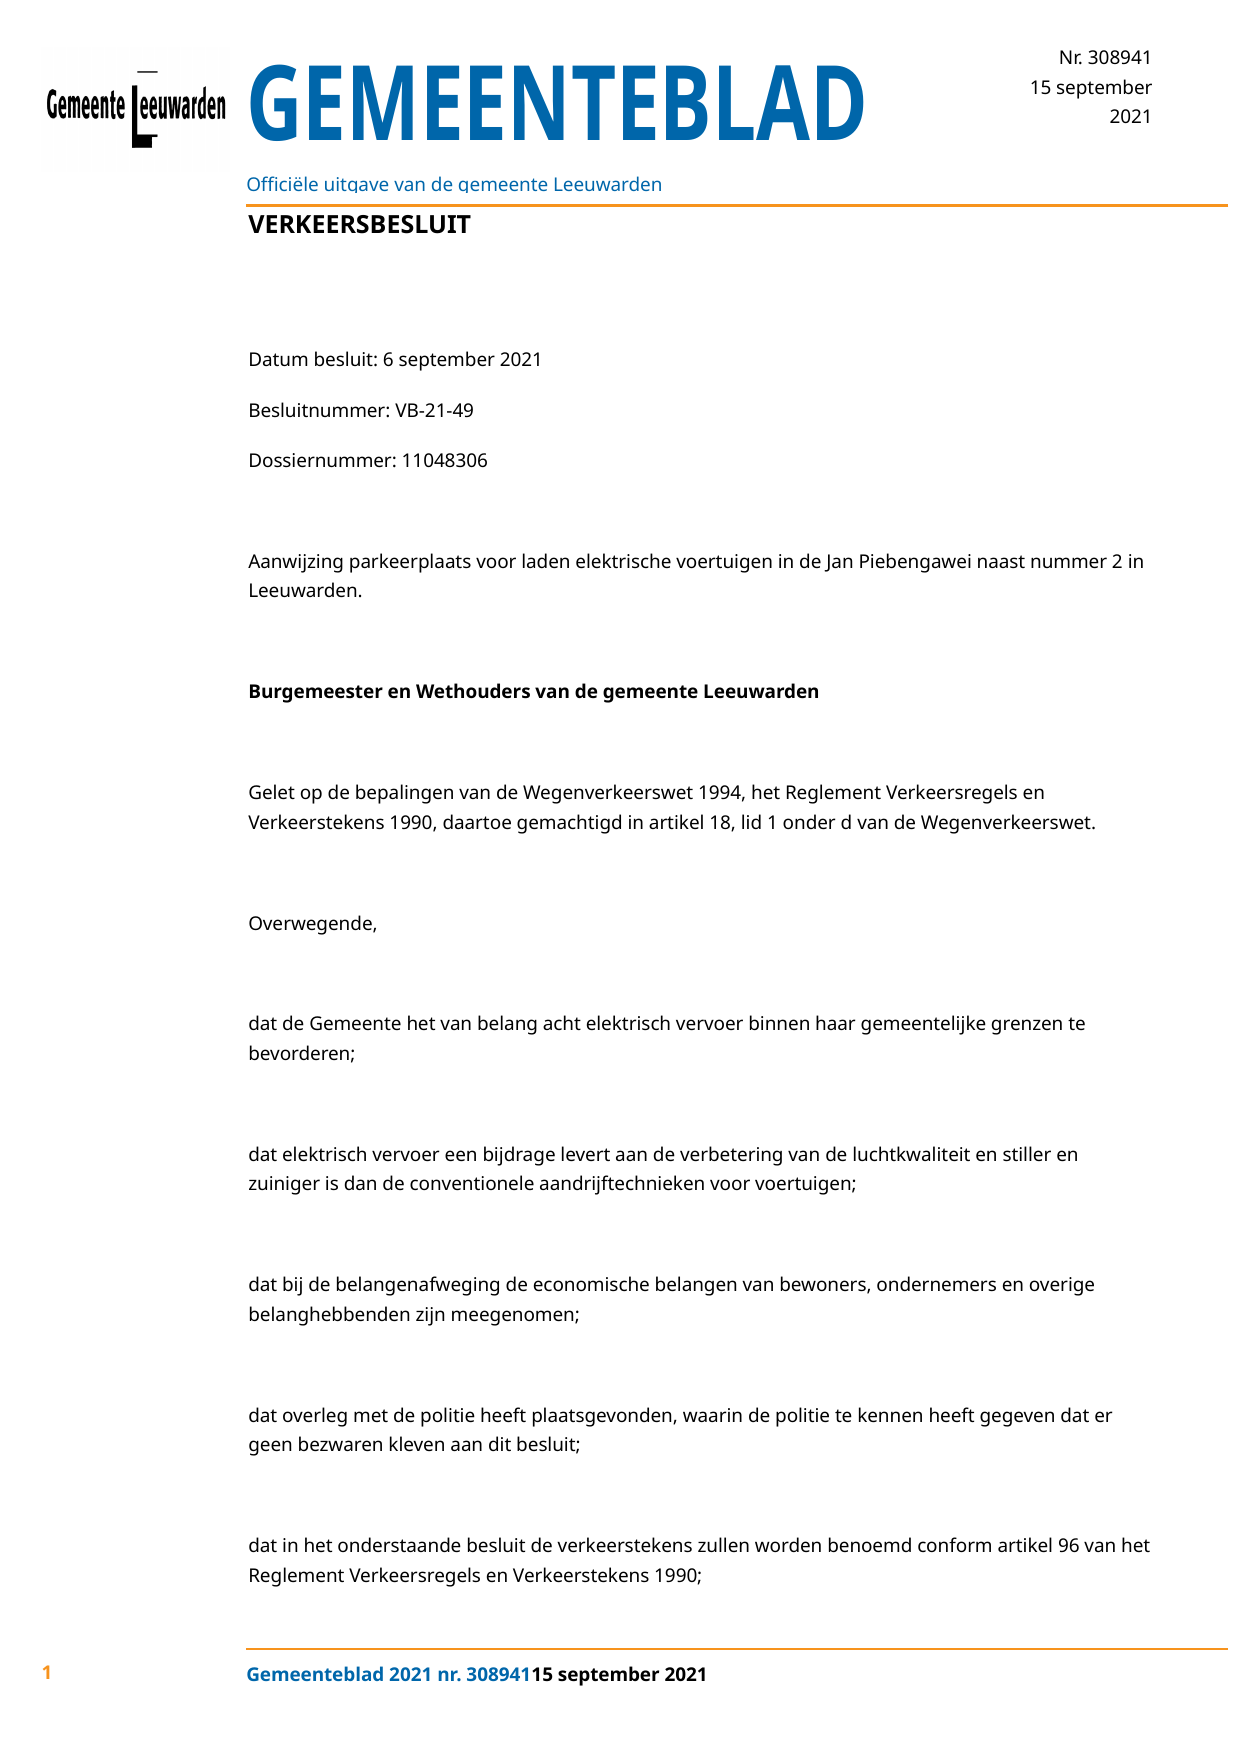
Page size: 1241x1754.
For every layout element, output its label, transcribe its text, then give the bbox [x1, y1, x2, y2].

text Dossiernummer: 11048306 [248, 447, 1152, 473]
text dat de Gemeente het van belang acht elektrisch vervoer binnen haar gemeentelijke grenzen te bevorderen; [248, 1011, 1152, 1066]
text Datum besluit: 6 september 2021 [248, 346, 1152, 372]
text dat in het onderstaande besluit de verkeerstekens zullen worden benoemd conform artikel 96 van het Reglement Verkeersregels en Verkeerstekens 1990; [248, 1532, 1152, 1588]
text dat bij de belangenafweging de economische belangen van bewoners, ondernemers en overige belanghebbenden zijn meegenomen; [248, 1271, 1152, 1327]
text Overwegende, [248, 910, 1152, 936]
text Burgemeester en Wethouders van de gemeente Leeuwarden [248, 678, 1152, 704]
text Aanwijzing parkeerplaats voor laden elektrische voertuigen in de Jan Piebengawei naast nummer 2 in Leeuwarden. [248, 548, 1152, 603]
text dat overleg met de politie heeft plaatsgevonden, waarin de politie te kennen heeft gegeven dat er geen bezwaren kleven aan dit besluit; [248, 1402, 1152, 1457]
picture [41, 47, 231, 172]
text dat elektrisch vervoer een bijdrage levert aan de verbetering van de luchtkwaliteit en stiller en zuiniger is dan de conventionele aandrijftechnieken voor voertuigen; [248, 1141, 1152, 1196]
text Gelet op de bepalingen van de Wegenverkeerswet 1994, het Reglement Verkeersregels en Verkeerstekens 1990, daartoe gemachtigd in artikel 18, lid 1 onder d van de Wegenverkeerswet. [248, 779, 1152, 835]
text Besluitnummer: VB-21-49 [248, 397, 1152, 423]
text VERKEERSBESLUIT [248, 207, 1152, 241]
